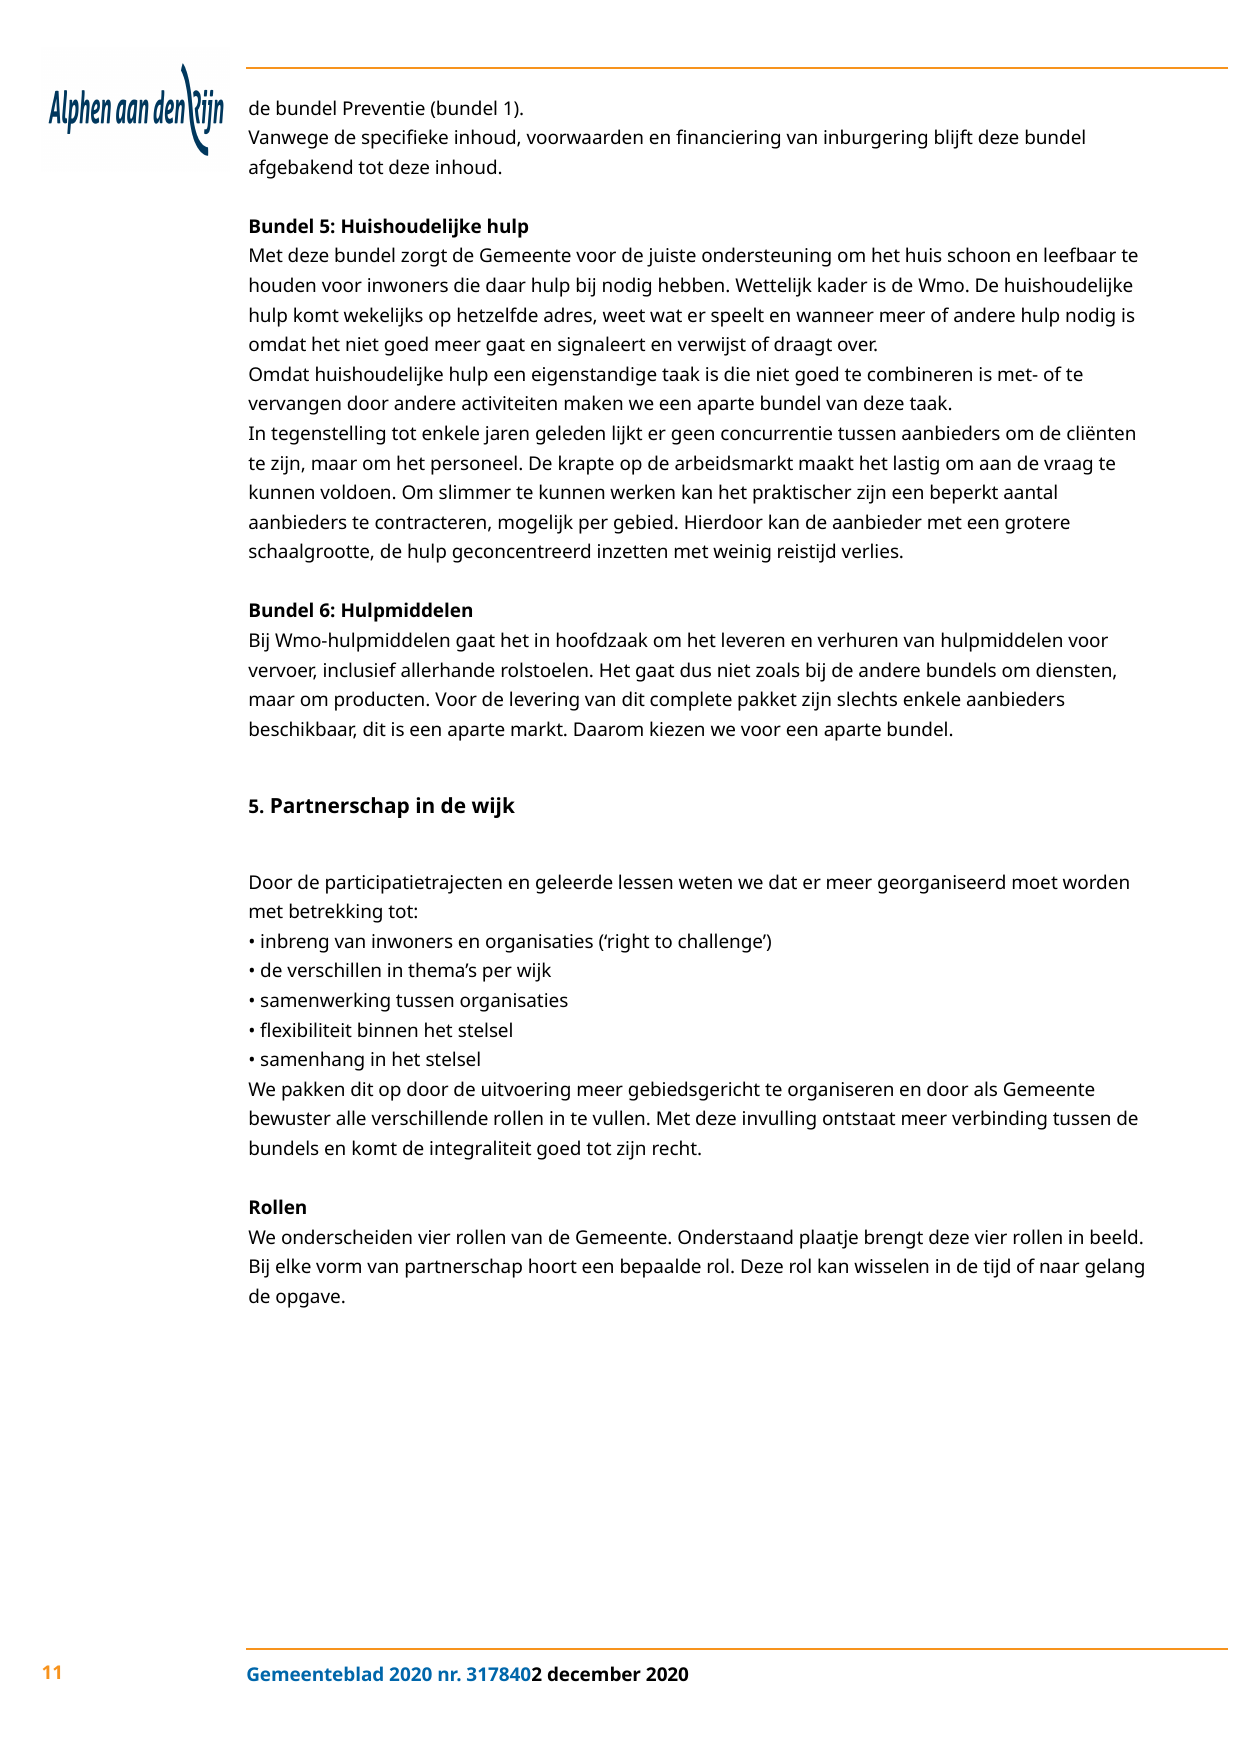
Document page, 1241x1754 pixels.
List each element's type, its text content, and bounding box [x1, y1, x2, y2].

text We pakken dit op door de uitvoering meer gebiedsgericht te organiseren en door als Gemeente bewuster alle verschillende rollen in te vullen. Met deze invulling ontstaat meer verbinding tussen de bundels en komt de integraliteit goed tot zijn recht. [248, 1076, 1152, 1161]
text Met deze bundel zorgt de Gemeente voor de juiste ondersteuning om het huis schoon en leefbaar te houden voor inwoners die daar hulp bij nodig hebben. Wettelijk kader is de Wmo. De huishoudelijke hulp komt wekelijks op hetzelfde adres, weet wat er speelt en wanneer meer of andere hulp nodig is omdat het niet goed meer gaat en signaleert en verwijst of draagt over. [248, 243, 1152, 357]
text Door de participatietrajecten en geleerde lessen weten we dat er meer georganiseerd moet worden met betrekking tot: [248, 869, 1152, 924]
text Bundel 5: Huishoudelijke hulp [248, 213, 1152, 239]
text • samenwerking tussen organisaties [248, 987, 1152, 1013]
picture [41, 47, 231, 172]
text Bundel 6: Hulpmiddelen [248, 598, 1152, 623]
text In tegenstelling tot enkele jaren geleden lijkt er geen concurrentie tussen aanbieders om de cliënten te zijn, maar om het personeel. De krapte op de arbeidsmarkt maakt het lastig om aan de vraag te kunnen voldoen. Om slimmer te kunnen werken kan het praktischer zijn een beperkt aantal aanbieders te contracteren, mogelijk per gebied. Hierdoor kan de aanbieder met een grotere schaalgrootte, de hulp geconcentreerd inzetten met weinig reistijd verlies. [248, 420, 1152, 564]
text Omdat huishoudelijke hulp een eigenstandige taak is die niet goed te combineren is met- of te vervangen door andere activiteiten maken we een aparte bundel van deze taak. [248, 361, 1152, 416]
text de bundel Preventie (bundel 1). [248, 95, 1152, 121]
text Vanwege de specifieke inhoud, voorwaarden en financiering van inburgering blijft deze bundel afgebakend tot deze inhoud. [248, 124, 1152, 180]
text Bij Wmo-hulpmiddelen gaat het in hoofdzaak om het leveren en verhuren van hulpmiddelen voor vervoer, inclusief allerhande rolstoelen. Het gaat dus niet zoals bij de andere bundels om diensten, maar om producten. Voor de levering van dit complete pakket zijn slechts enkele aanbieders beschikbaar, dit is een aparte markt. Daarom kiezen we voor een aparte bundel. [248, 627, 1152, 742]
text Rollen [248, 1194, 1152, 1220]
text • flexibiliteit binnen het stelsel [248, 1017, 1152, 1043]
text • inbreng van inwoners en organisaties (‘right to challenge’) [248, 928, 1152, 954]
text • samenhang in het stelsel [248, 1046, 1152, 1072]
text • de verschillen in thema’s per wijk [248, 958, 1152, 983]
text We onderscheiden vier rollen van de Gemeente. Onderstaand plaatje brengt deze vier rollen in beeld. Bij elke vorm van partnerschap hoort een bepaalde rol. Deze rol kan wisselen in de tijd of naar gelang de opgave. [248, 1224, 1152, 1309]
text 5. Partnerschap in de wijk [248, 791, 1152, 820]
